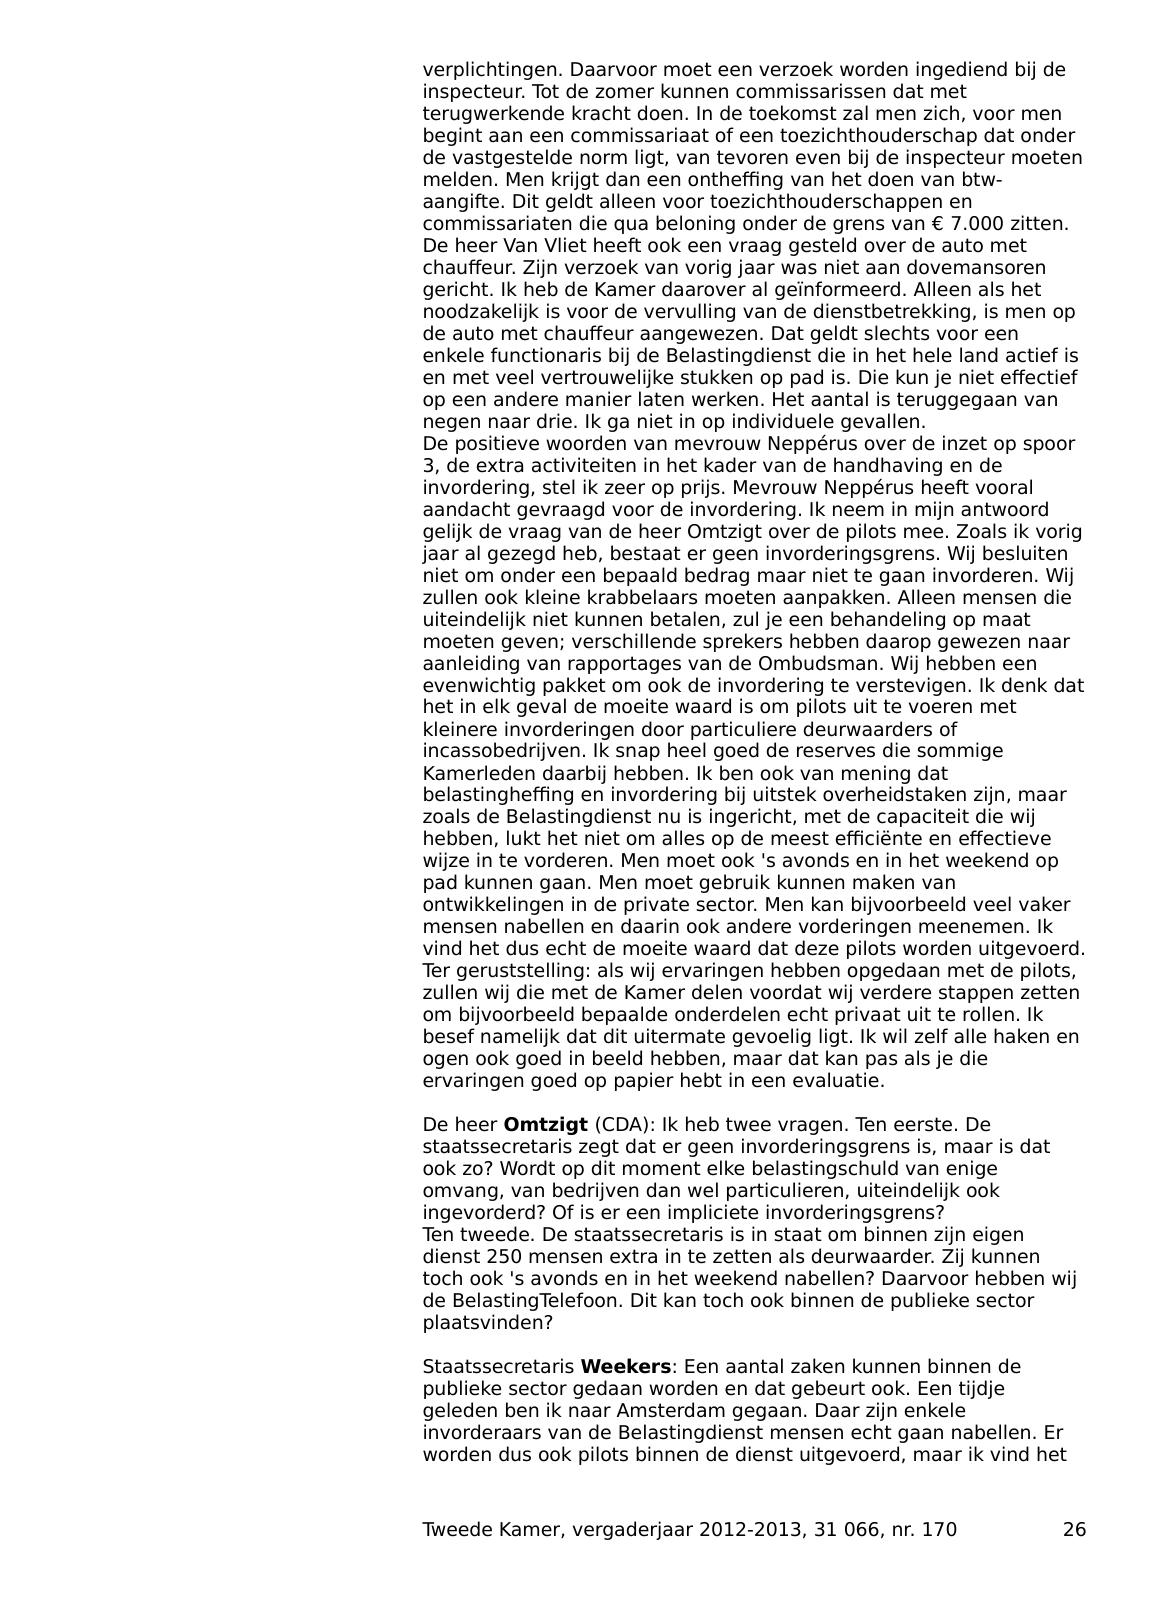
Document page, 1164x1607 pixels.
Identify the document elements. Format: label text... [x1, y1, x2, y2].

text Ten tweede. De staatssecretaris is in staat om binnen zijn eigen dienst 250 mensen extra in te zetten als deurwaarder. Zij kunnen toch ook 's avonds en in het weekend nabellen? Daarvoor hebben wij de BelastingTelefoon. Dit kan toch ook binnen de publieke sector plaatsvinden? [422, 1224, 1087, 1334]
text Staatssecretaris Weekers: Een aantal zaken kunnen binnen de publieke sector gedaan worden en dat gebeurt ook. Een tijdje geleden ben ik naar Amsterdam gegaan. Daar zijn enkele invorderaars van de Belastingdienst mensen echt gaan nabellen. Er worden dus ook pilots binnen de dienst uitgevoerd, maar ik vind het [422, 1356, 1087, 1466]
text verplichtingen. Daarvoor moet een verzoek worden ingediend bij de inspecteur. Tot de zomer kunnen commissarissen dat met terugwerkende kracht doen. In de toekomst zal men zich, voor men begint aan een commissariaat of een toezichthouderschap dat onder de vastgestelde norm ligt, van tevoren even bij de inspecteur moeten melden. Men krijgt dan een ontheffing van het doen van btw-aangifte. Dit geldt alleen voor toezichthouderschappen en commissariaten die qua beloning onder de grens van € 7.000 zitten. [422, 59, 1087, 235]
text De heer Omtzigt (CDA): Ik heb twee vragen. Ten eerste. De staatssecretaris zegt dat er geen invorderingsgrens is, maar is dat ook zo? Wordt op dit moment elke belastingschuld van enige omvang, van bedrijven dan wel particulieren, uiteindelijk ook ingevorderd? Of is er een impliciete invorderingsgrens? [422, 1114, 1087, 1224]
text De heer Van Vliet heeft ook een vraag gesteld over de auto met chauffeur. Zijn verzoek van vorig jaar was niet aan dovemansoren gericht. Ik heb de Kamer daarover al geïnformeerd. Alleen als het noodzakelijk is voor de vervulling van de dienstbetrekking, is men op de auto met chauffeur aangewezen. Dat geldt slechts voor een enkele functionaris bij de Belastingdienst die in het hele land actief is en met veel vertrouwelijke stukken op pad is. Die kun je niet effectief op een andere manier laten werken. Het aantal is teruggegaan van negen naar drie. Ik ga niet in op individuele gevallen. [422, 235, 1087, 433]
text De positieve woorden van mevrouw Neppérus over de inzet op spoor 3, de extra activiteiten in het kader van de handhaving en de invordering, stel ik zeer op prijs. Mevrouw Neppérus heeft vooral aandacht gevraagd voor de invordering. Ik neem in mijn antwoord gelijk de vraag van de heer Omtzigt over de pilots mee. Zoals ik vorig jaar al gezegd heb, bestaat er geen invorderingsgrens. Wij besluiten niet om onder een bepaald bedrag maar niet te gaan invorderen. Wij zullen ook kleine krabbelaars moeten aanpakken. Alleen mensen die uiteindelijk niet kunnen betalen, zul je een behandeling op maat moeten geven; verschillende sprekers hebben daarop gewezen naar aanleiding van rapportages van de Ombudsman. Wij hebben een evenwichtig pakket om ook de invordering te verstevigen. Ik denk dat het in elk geval de moeite waard is om pilots uit te voeren met kleinere invorderingen door particuliere deurwaarders of incassobedrijven. Ik snap heel goed de reserves die sommige Kamerleden daarbij hebben. Ik ben ook van mening dat belastingheffing en invordering bij uitstek overheidstaken zijn, maar zoals de Belastingdienst nu is ingericht, met de capaciteit die wij hebben, lukt het niet om alles op de meest efficiënte en effectieve wijze in te vorderen. Men moet ook 's avonds en in het weekend op pad kunnen gaan. Men moet gebruik kunnen maken van ontwikkelingen in de private sector. Men kan bijvoorbeeld veel vaker mensen nabellen en daarin ook andere vorderingen meenemen. Ik vind het dus echt de moeite waard dat deze pilots worden uitgevoerd. Ter geruststelling: als wij ervaringen hebben opgedaan met de pilots, zullen wij die met de Kamer delen voordat wij verdere stappen zetten om bijvoorbeeld bepaalde onderdelen echt privaat uit te rollen. Ik besef namelijk dat dit uitermate gevoelig ligt. Ik wil zelf alle haken en ogen ook goed in beeld hebben, maar dat kan pas als je die ervaringen goed op papier hebt in een evaluatie. [422, 433, 1087, 1092]
